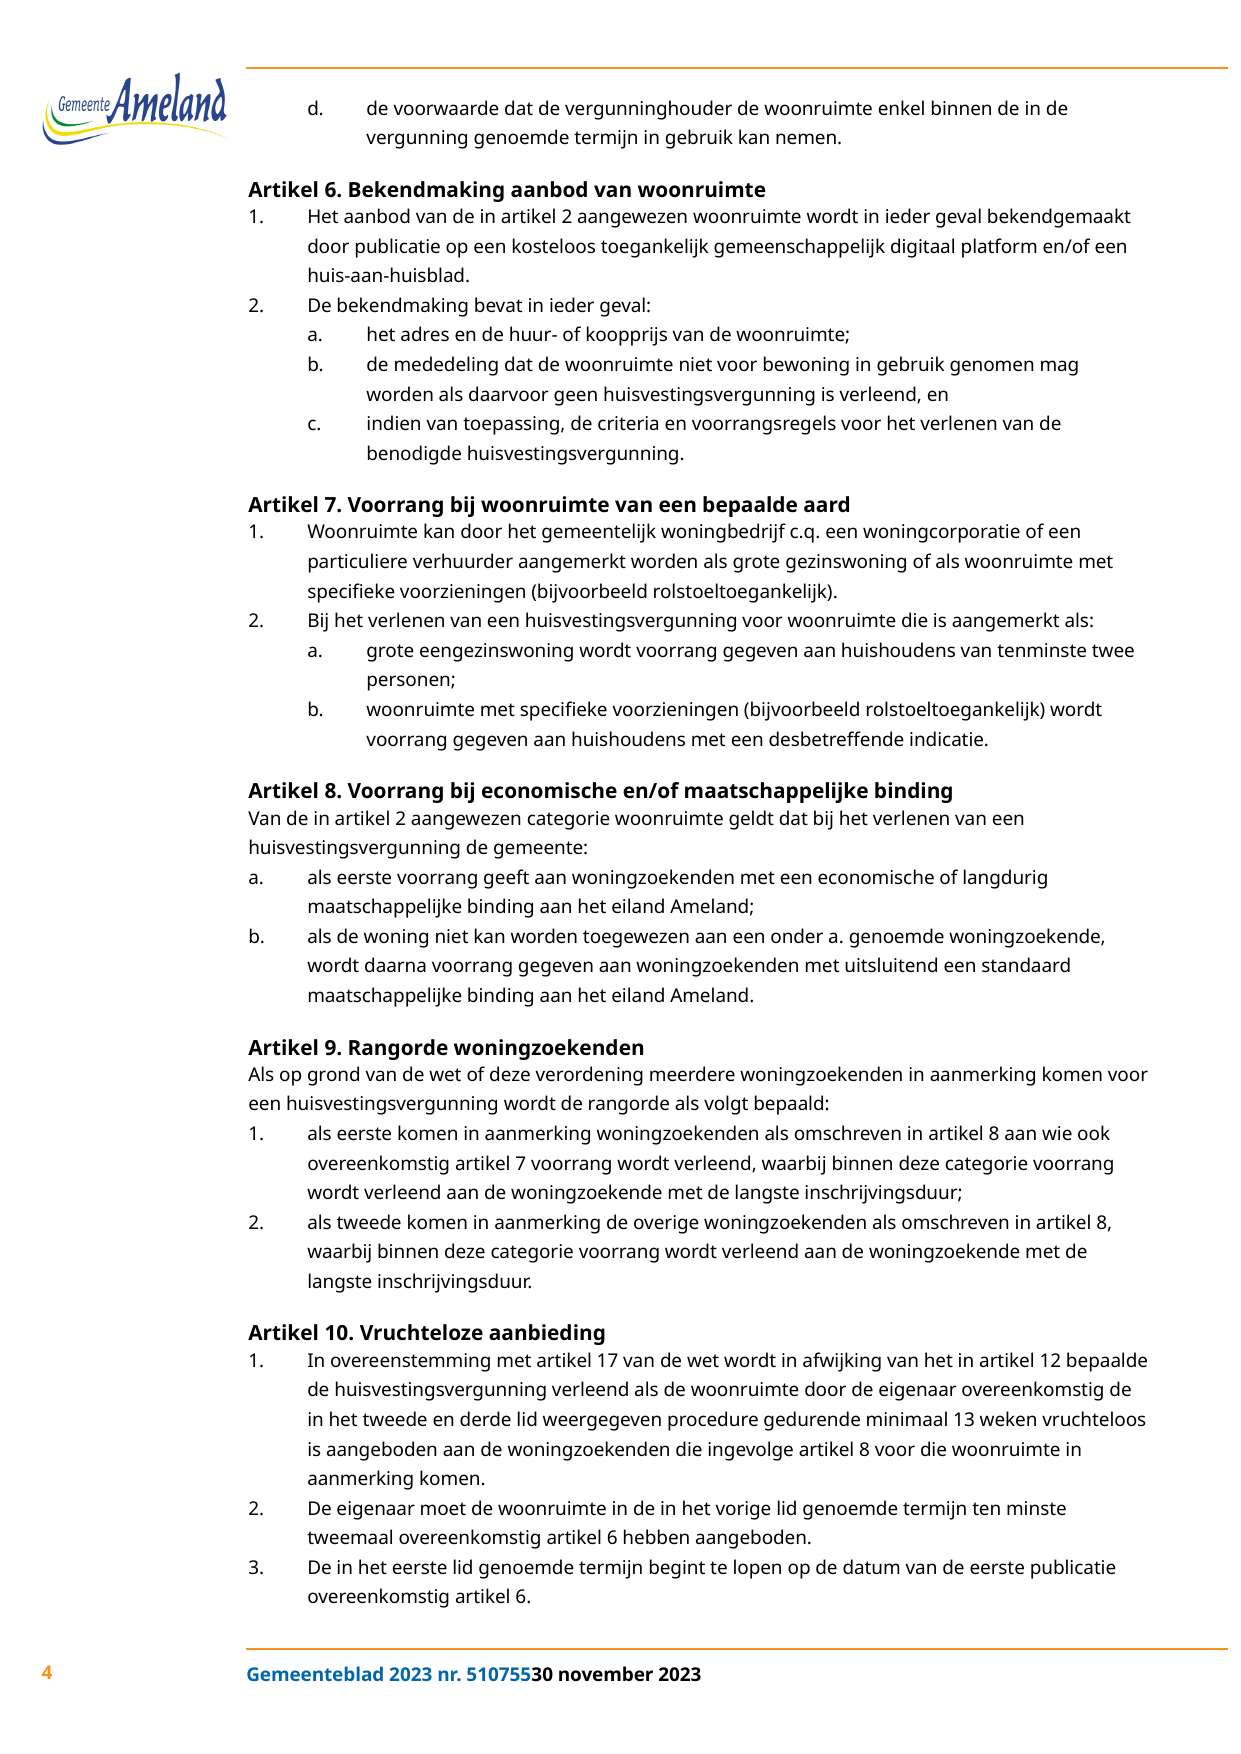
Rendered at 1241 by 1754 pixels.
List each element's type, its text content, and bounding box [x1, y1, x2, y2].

list De eigenaar moet de woonruimte in de in het vorige lid genoemde termijn ten minste tweemaal overeenkomstig artikel 6 hebben aangeboden. [248, 1495, 1152, 1550]
list als eerste voorrang geeft aan woningzoekenden met een economische of langdurig maatschappelijke binding aan het eiland Ameland; [248, 864, 1152, 919]
list de mededeling dat de woonruimte niet voor bewoning in gebruik genomen mag worden als daarvoor geen huisvestingsvergunning is verleend, en [307, 351, 1152, 406]
text Artikel 7. Voorrang bij woonruimte van een bepaalde aard [248, 490, 1152, 519]
list indien van toepassing, de criteria en voorrangsregels voor het verlenen van de benodigde huisvestingsvergunning. [307, 410, 1152, 466]
list Het aanbod van de in artikel 2 aangewezen woonruimte wordt in ieder geval bekendgemaakt door publicatie op een kosteloos toegankelijk gemeenschappelijk digitaal platform en/of een huis-aan-huisblad. [248, 203, 1152, 288]
list grote eengezinswoning wordt voorrang gegeven aan huishoudens van tenminste twee personen; [307, 637, 1152, 692]
list als tweede komen in aanmerking de overige woningzoekenden als omschreven in artikel 8, waarbij binnen deze categorie voorrang wordt verleend aan de woningzoekende met de langste inschrijvingsduur. [248, 1209, 1152, 1294]
list woonruimte met specifieke voorzieningen (bijvoorbeeld rolstoeltoegankelijk) wordt voorrang gegeven aan huishoudens met een desbetreffende indicatie. [307, 696, 1152, 752]
list als de woning niet kan worden toegewezen aan een onder a. genoemde woningzoekende, wordt daarna voorrang gegeven aan woningzoekenden met uitsluitend een standaard maatschappelijke binding aan het eiland Ameland. [248, 923, 1152, 1008]
list het adres en de huur- of koopprijs van de woonruimte; [307, 322, 1152, 347]
text Artikel 8. Voorrang bij economische en/of maatschappelijke binding [248, 776, 1152, 805]
list Woonruimte kan door het gemeentelijk woningbedrijf c.q. een woningcorporatie of een particuliere verhuurder aangemerkt worden als grote gezinswoning of als woonruimte met specifieke voorzieningen (bijvoorbeeld rolstoeltoegankelijk). [248, 519, 1152, 604]
text Artikel 6. Bekendmaking aanbod van woonruimte [248, 175, 1152, 203]
list De bekendmaking bevat in ieder geval: [248, 292, 1152, 318]
text Van de in artikel 2 aangewezen categorie woonruimte geldt dat bij het verlenen van een huisvestingsvergunning de gemeente: [248, 805, 1152, 860]
text Als op grond van de wet of deze verordening meerdere woningzoekenden in aanmerking komen voor een huisvestingsvergunning wordt de rangorde als volgt bepaald: [248, 1061, 1152, 1116]
list als eerste komen in aanmerking woningzoekenden als omschreven in artikel 8 aan wie ook overeenkomstig artikel 7 voorrang wordt verleend, waarbij binnen deze categorie voorrang wordt verleend aan de woningzoekende met de langste inschrijvingsduur; [248, 1120, 1152, 1205]
list In overeenstemming met artikel 17 van de wet wordt in afwijking van het in artikel 12 bepaalde de huisvestingsvergunning verleend als de woonruimte door de eigenaar overeenkomstig de in het tweede en derde lid weergegeven procedure gedurende minimaal 13 weken vruchteloos is aangeboden aan de woningzoekenden die ingevolge artikel 8 voor die woonruimte in aanmerking komen. [248, 1347, 1152, 1491]
list De in het eerste lid genoemde termijn begint te lopen op de datum van de eerste publicatie overeenkomstig artikel 6. [248, 1554, 1152, 1609]
list Bij het verlenen van een huisvestingsvergunning voor woonruimte die is aangemerkt als: [248, 607, 1152, 633]
list de voorwaarde dat de vergunninghouder de woonruimte enkel binnen de in de vergunning genoemde termijn in gebruik kan nemen. [307, 95, 1152, 150]
picture [41, 47, 231, 172]
text Artikel 10. Vruchteloze aanbieding [248, 1318, 1152, 1347]
text Artikel 9. Rangorde woningzoekenden [248, 1033, 1152, 1061]
